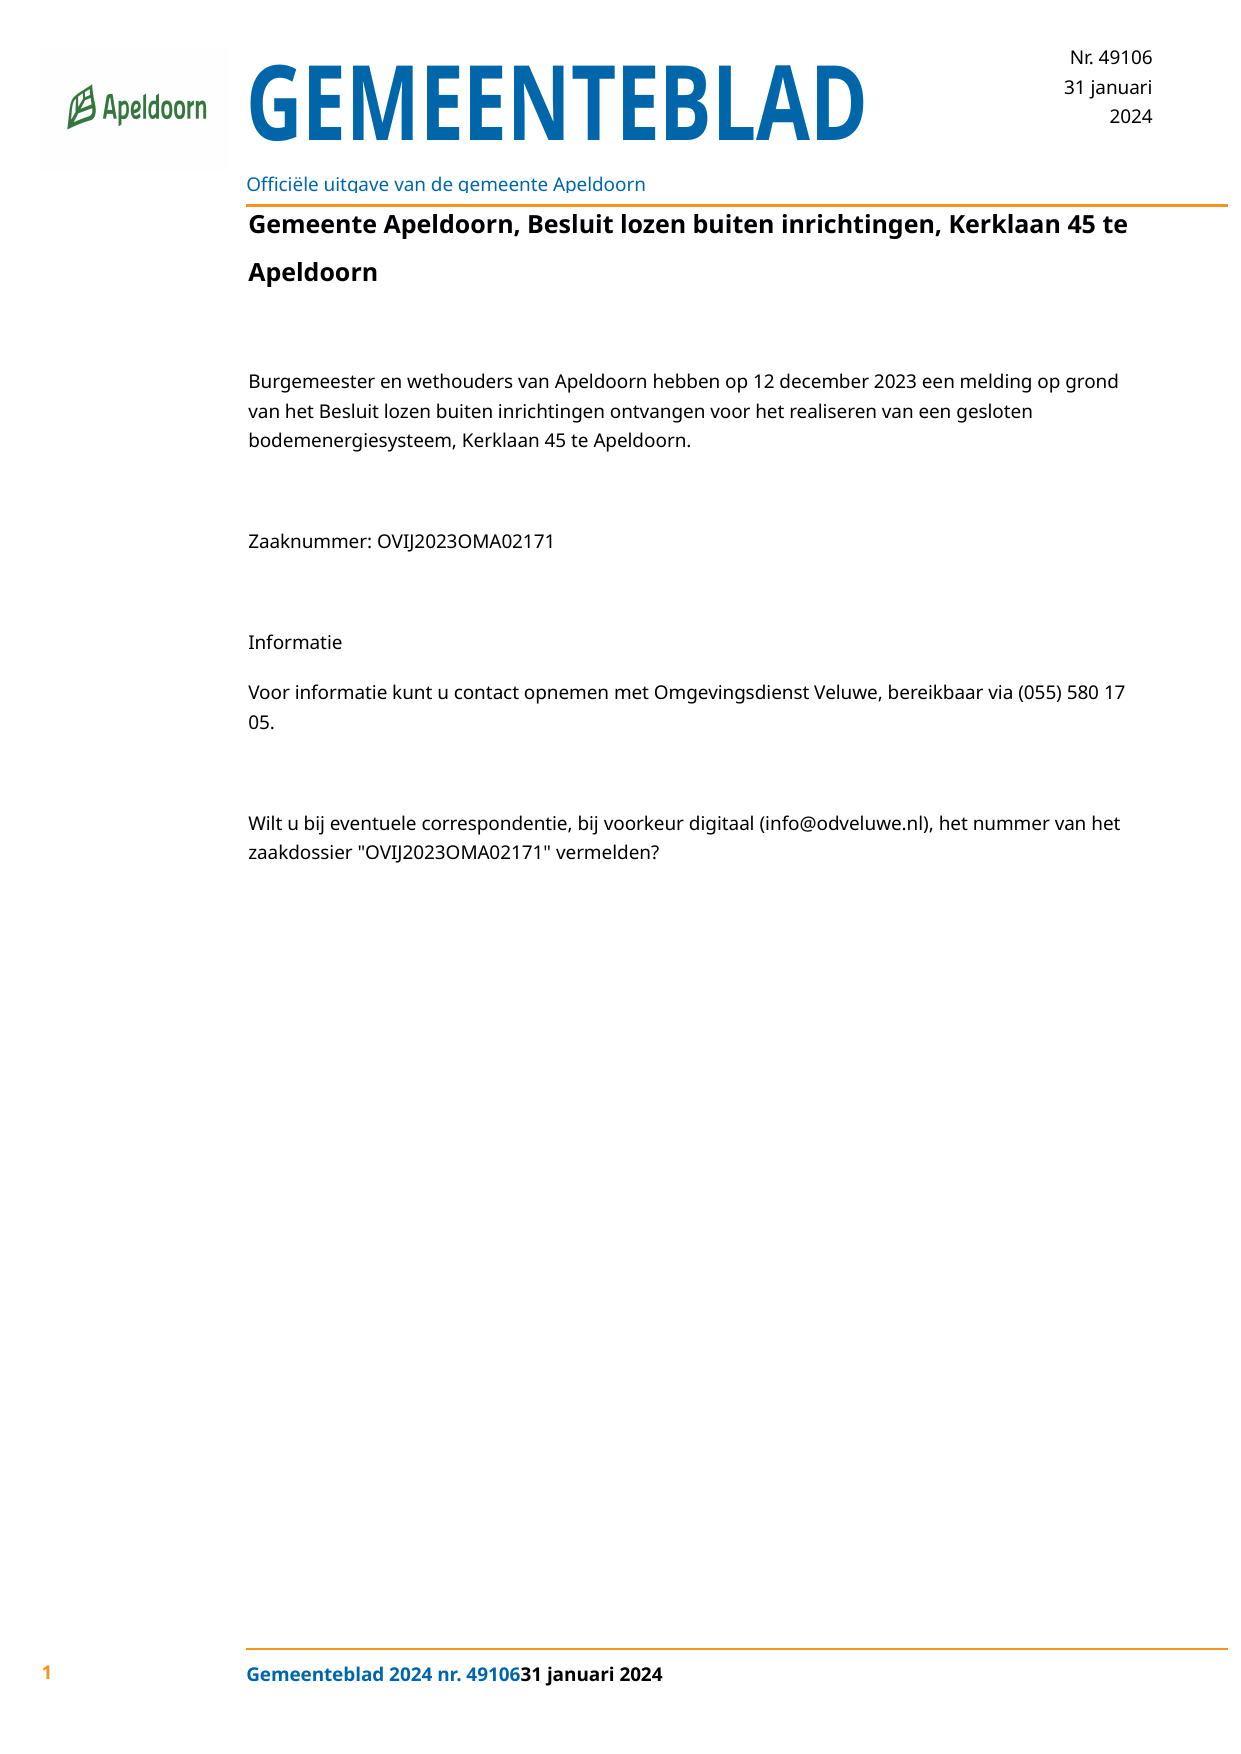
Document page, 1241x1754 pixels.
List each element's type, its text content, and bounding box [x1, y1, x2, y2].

text Zaaknummer: OVIJ2023OMA02171 [248, 528, 1152, 554]
picture [41, 47, 231, 172]
text Voor informatie kunt u contact opnemen met Omgevingsdienst Veluwe, bereikbaar via (055) 580 17 05. [248, 679, 1152, 735]
text Informatie [248, 629, 1152, 655]
text Gemeente Apeldoorn, Besluit lozen buiten inrichtingen, Kerklaan 45 te Apeldoorn [248, 207, 1152, 288]
text Wilt u bij eventuele correspondentie, bij voorkeur digitaal (info@odveluwe.nl), het nummer van het zaakdossier "OVIJ2023OMA02171" vermelden? [248, 810, 1152, 865]
text Burgemeester en wethouders van Apeldoorn hebben op 12 december 2023 een melding op grond van het Besluit lozen buiten inrichtingen ontvangen voor het realiseren van een gesloten bodemenergiesysteem, Kerklaan 45 te Apeldoorn. [248, 368, 1152, 453]
